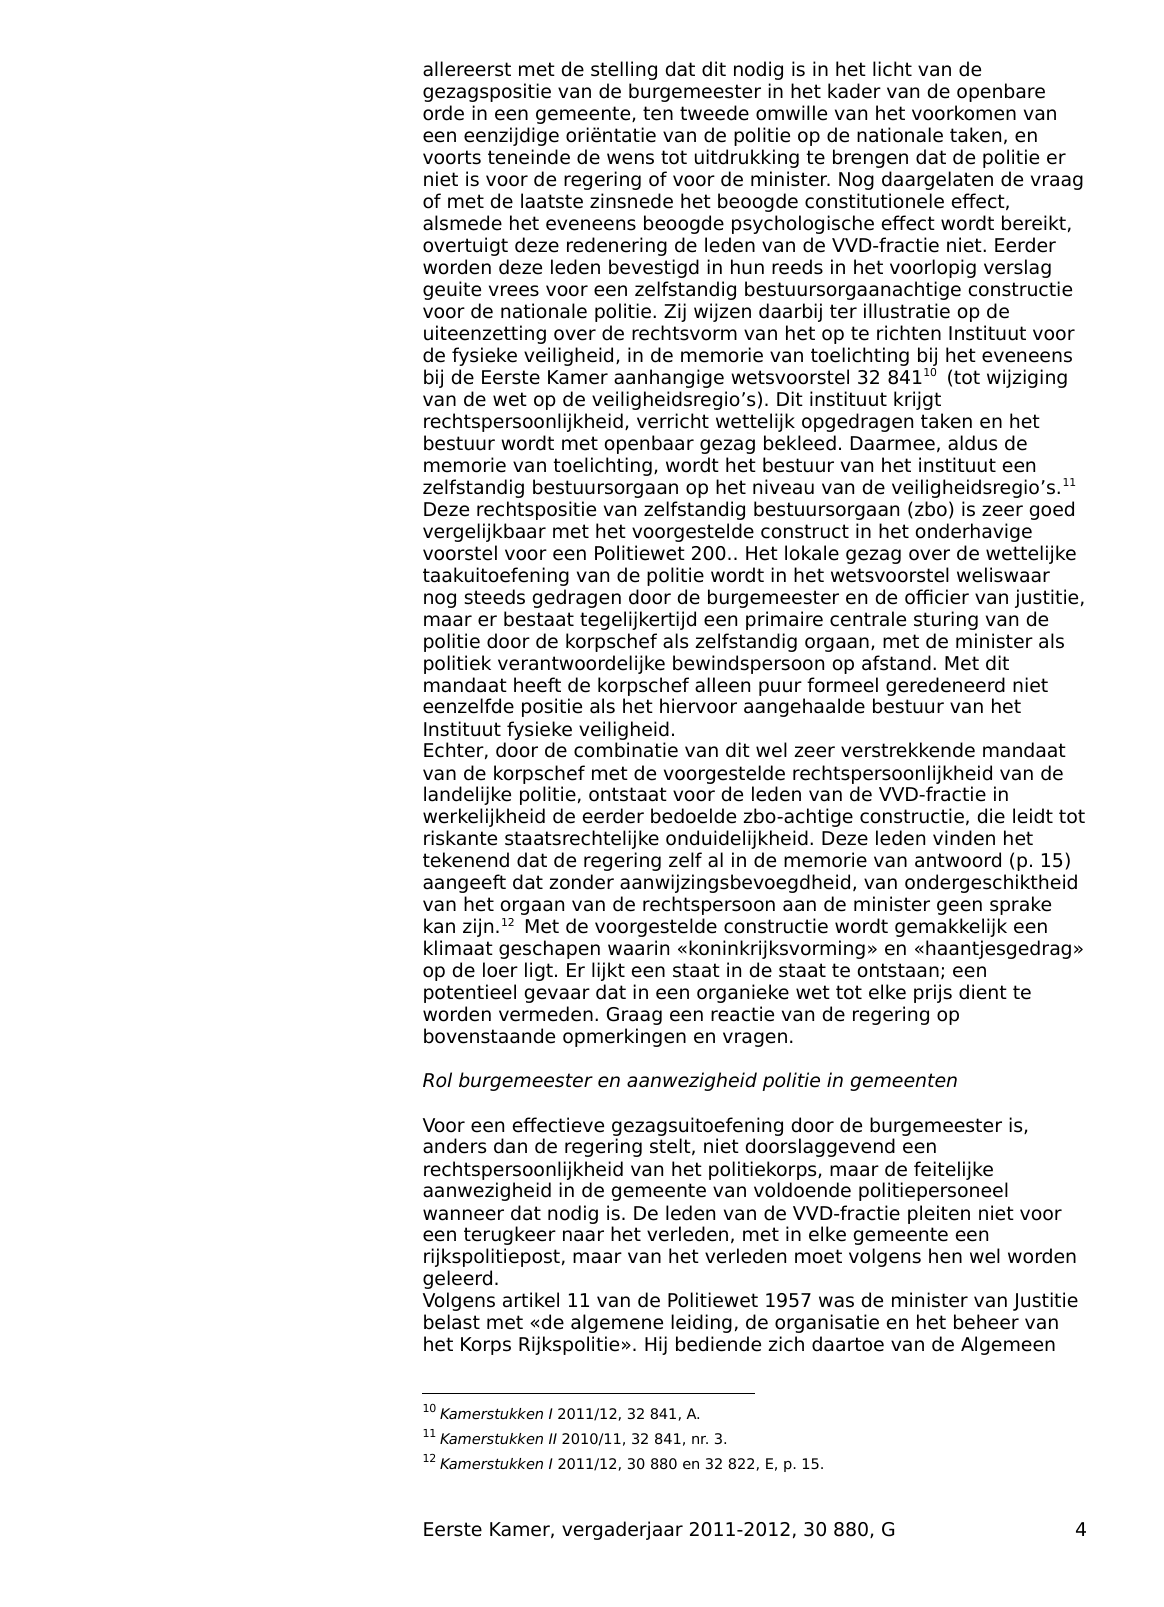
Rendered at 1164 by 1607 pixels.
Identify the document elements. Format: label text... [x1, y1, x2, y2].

text allereerst met de stelling dat dit nodig is in het licht van de gezagspositie van de burgemeester in het kader van de openbare orde in een gemeente, ten tweede omwille van het voorkomen van een eenzijdige oriëntatie van de politie op de nationale taken, en voorts teneinde de wens tot uitdrukking te brengen dat de politie er niet is voor de regering of voor de minister. Nog daargelaten de vraag of met de laatste zinsnede het beoogde constitutionele effect, alsmede het eveneens beoogde psychologische effect wordt bereikt, overtuigt deze redenering de leden van de VVD-fractie niet. Eerder worden deze leden bevestigd in hun reeds in het voorlopig verslag geuite vrees voor een zelfstandig bestuursorgaanachtige constructie voor de nationale politie. Zij wijzen daarbij ter illustratie op de uiteenzetting over de rechtsvorm van het op te richten Instituut voor de fysieke veiligheid, in de memorie van toelichting bij het eveneens bij de Eerste Kamer aanhangige wetsvoorstel 32 841 (tot wijziging van de wet op de veiligheidsregio’s). Dit instituut krijgt rechtspersoonlijkheid, verricht wettelijk opgedragen taken en het bestuur wordt met openbaar gezag bekleed. Daarmee, aldus de memorie van toelichting, wordt het bestuur van het instituut een zelfstandig bestuursorgaan op het niveau van de veiligheidsregio’s. [422, 59, 1087, 499]
text Volgens artikel 11 van de Politiewet 1957 was de minister van Justitie belast met «de algemene leiding, de organisatie en het beheer van het Korps Rijkspolitie». Hij bediende zich daartoe van de Algemeen [422, 1290, 1087, 1356]
subtitle Rol burgemeester en aanwezigheid politie in gemeenten [422, 1070, 1087, 1092]
text Deze rechtspositie van zelfstandig bestuursorgaan (zbo) is zeer goed vergelijkbaar met het voorgestelde construct in het onderhavige voorstel voor een Politiewet 200.. Het lokale gezag over de wettelijke taakuitoefening van de politie wordt in het wetsvoorstel weliswaar nog steeds gedragen door de burgemeester en de officier van justitie, maar er bestaat tegelijkertijd een primaire centrale sturing van de politie door de korpschef als zelfstandig orgaan, met de minister als politiek verantwoordelijke bewindspersoon op afstand. Met dit mandaat heeft de korpschef alleen puur formeel geredeneerd niet eenzelfde positie als het hiervoor aangehaalde bestuur van het Instituut fysieke veiligheid. [422, 499, 1087, 740]
text Voor een effectieve gezagsuitoefening door de burgemeester is, anders dan de regering stelt, niet doorslaggevend een rechtspersoonlijkheid van het politiekorps, maar de feitelijke aanwezigheid in de gemeente van voldoende politiepersoneel wanneer dat nodig is. De leden van de VVD-fractie pleiten niet voor een terugkeer naar het verleden, met in elke gemeente een rijkspolitiepost, maar van het verleden moet volgens hen wel worden geleerd. [422, 1114, 1087, 1290]
text Echter, door de combinatie van dit wel zeer verstrekkende mandaat van de korpschef met de voorgestelde rechtspersoonlijkheid van de landelijke politie, ontstaat voor de leden van de VVD-fractie in werkelijkheid de eerder bedoelde zbo-achtige constructie, die leidt tot riskante staatsrechtelijke onduidelijkheid. Deze leden vinden het tekenend dat de regering zelf al in de memorie van antwoord (p. 15) aangeeft dat zonder aanwijzingsbevoegdheid, van ondergeschiktheid van het orgaan van de rechtspersoon aan de minister geen sprake kan zijn. Met de voorgestelde constructie wordt gemakkelijk een klimaat geschapen waarin «koninkrijksvorming» en «haantjesgedrag» op de loer ligt. Er lijkt een staat in de staat te ontstaan; een potentieel gevaar dat in een organieke wet tot elke prijs dient te worden vermeden. Graag een reactie van de regering op bovenstaande opmerkingen en vragen. [422, 740, 1087, 1048]
text Kamerstukken I 2011/12, 32 841, A. [422, 1402, 1087, 1424]
text Kamerstukken II 2010/11, 32 841, nr. 3. [422, 1427, 1087, 1449]
text Kamerstukken I 2011/12, 30 880 en 32 822, E, p. 15. [422, 1452, 1087, 1474]
